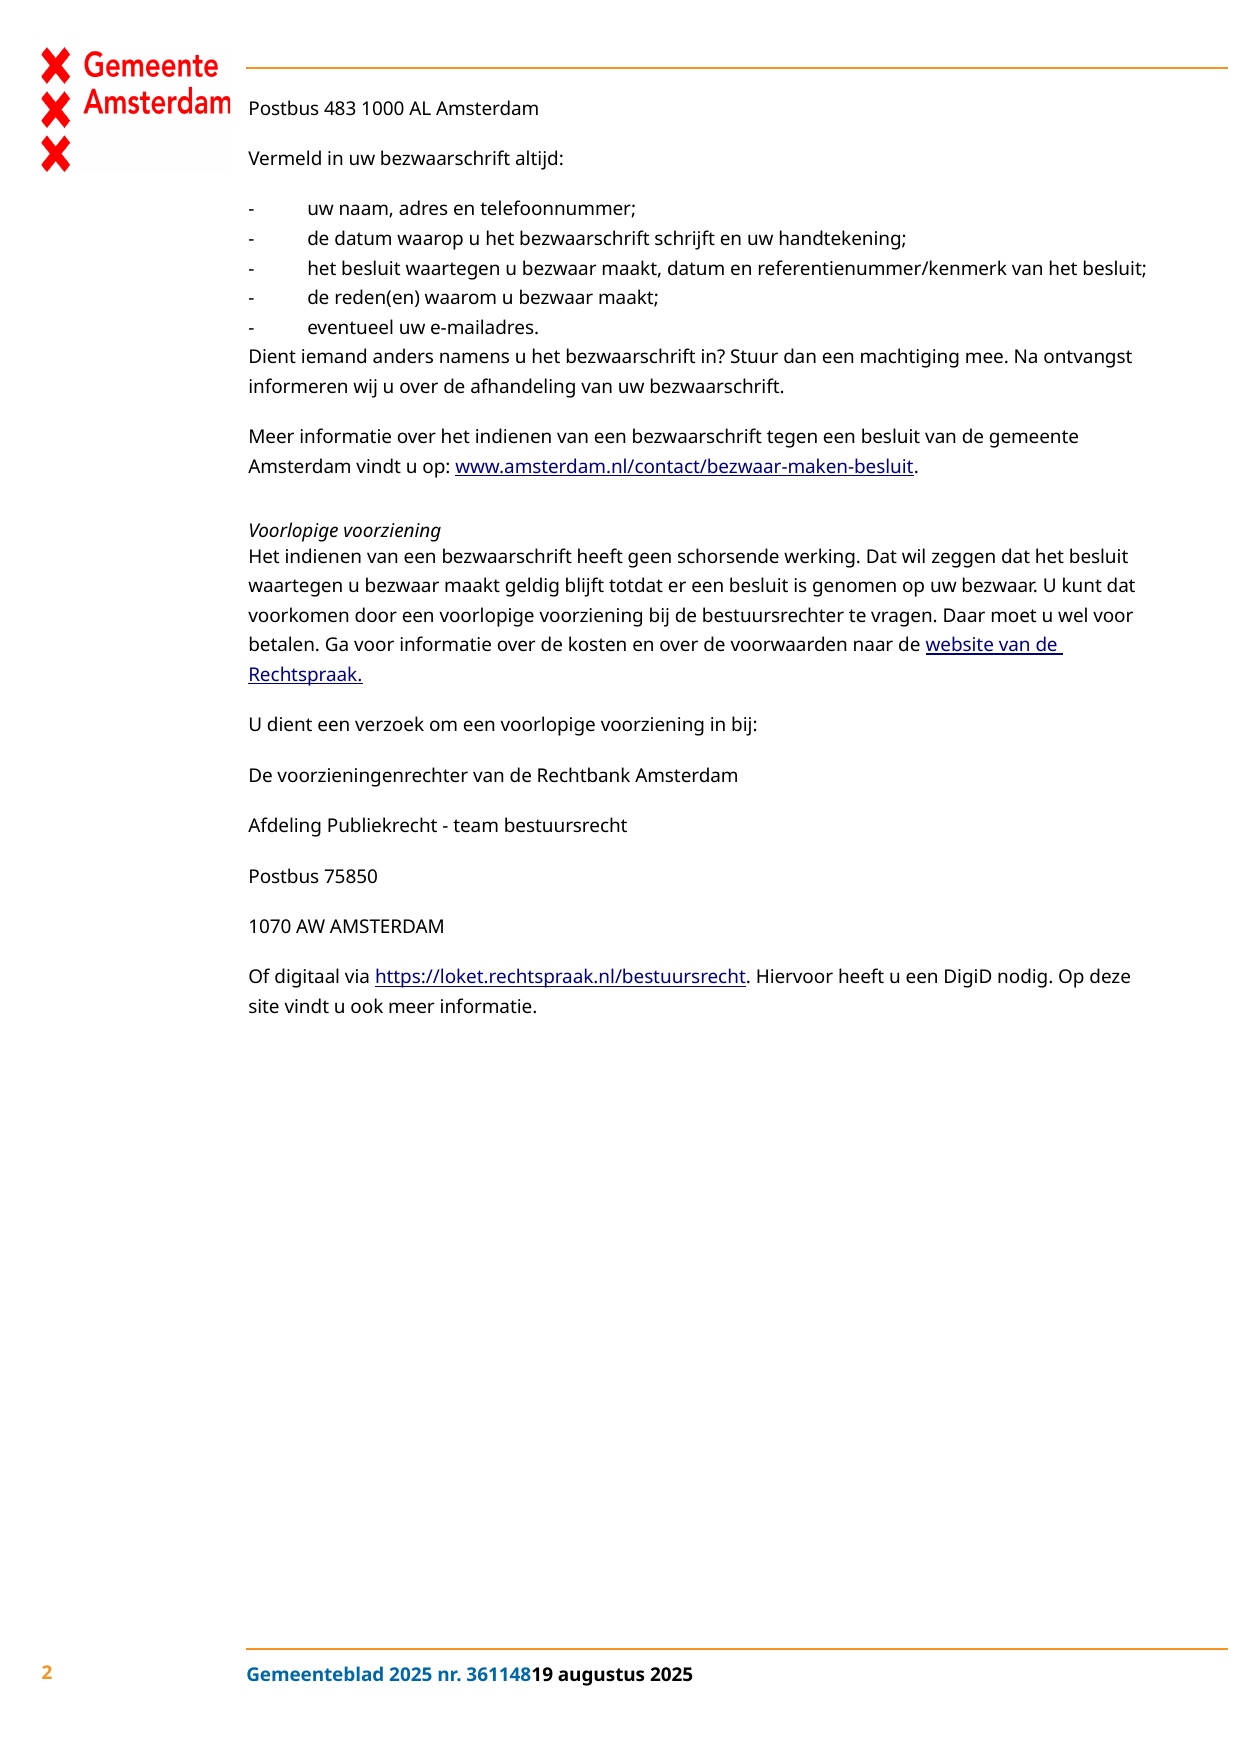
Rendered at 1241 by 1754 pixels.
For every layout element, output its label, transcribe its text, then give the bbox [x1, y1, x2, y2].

list eventueel uw e-mailadres. [248, 314, 1152, 340]
list het besluit waartegen u bezwaar maakt, datum en referentienummer/kenmerk van het besluit; [248, 255, 1152, 281]
list de reden(en) waarom u bezwaar maakt; [248, 284, 1152, 310]
text 1070 AW AMSTERDAM [248, 913, 1152, 939]
text Het indienen van een bezwaarschrift heeft geen schorsende werking. Dat wil zeggen dat het besluit waartegen u bezwaar maakt geldig blijft totdat er een besluit is genomen op uw bezwaar. U kunt dat voorkomen door een voorlopige voorziening bij de bestuursrechter te vragen. Daar moet u wel voor betalen. Ga voor informatie over de kosten en over de voorwaarden naar de website van de Rechtspraak. [248, 543, 1152, 687]
list de datum waarop u het bezwaarschrift schrijft en uw handtekening; [248, 225, 1152, 251]
picture [41, 47, 231, 172]
text Vermeld in uw bezwaarschrift altijd: [248, 145, 1152, 171]
text Afdeling Publiekrecht - team bestuursrecht [248, 812, 1152, 838]
text Meer informatie over het indienen van een bezwaarschrift tegen een besluit van de gemeente Amsterdam vindt u op: www.amsterdam.nl/contact/bezwaar-maken-besluit. [248, 423, 1152, 479]
text U dient een verzoek om een voorlopige voorziening in bij: [248, 712, 1152, 737]
text Voorlopige voorziening [248, 517, 1152, 543]
text Of digitaal via https://loket.rechtspraak.nl/bestuursrecht. Hiervoor heeft u een DigiD nodig. Op deze site vindt u ook meer informatie. [248, 964, 1152, 1019]
text Dient iemand anders namens u het bezwaarschrift in? Stuur dan een machtiging mee. Na ontvangst informeren wij u over de afhandeling van uw bezwaarschrift. [248, 343, 1152, 399]
list uw naam, adres en telefoonnummer; [248, 196, 1152, 221]
text Postbus 75850 [248, 863, 1152, 888]
text Postbus 483 1000 AL Amsterdam [248, 95, 1152, 121]
text De voorzieningenrechter van de Rechtbank Amsterdam [248, 762, 1152, 788]
